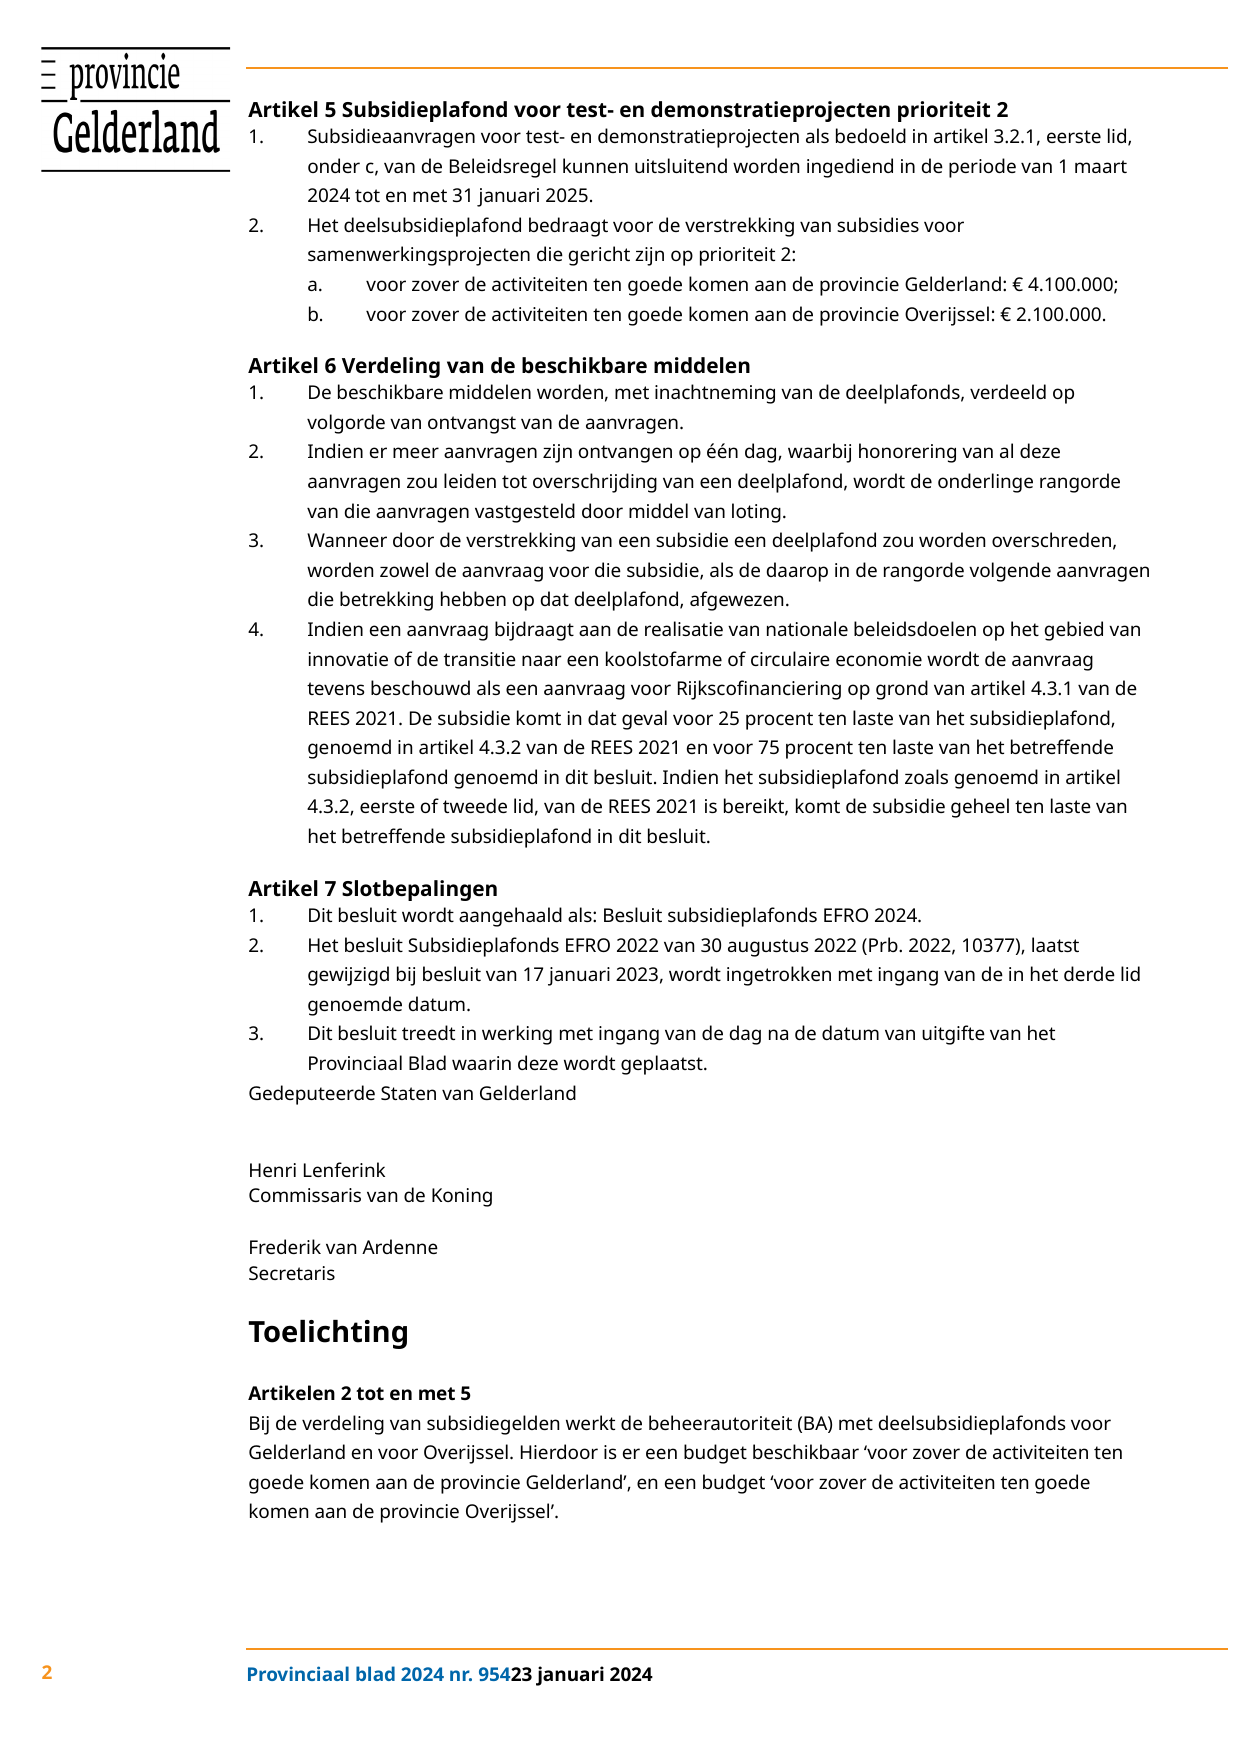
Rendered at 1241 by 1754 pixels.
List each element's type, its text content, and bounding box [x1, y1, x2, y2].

list voor zover de activiteiten ten goede komen aan de provincie Overijssel: € 2.100.000. [307, 301, 1152, 326]
text Artikelen 2 tot en met 5 [248, 1380, 1152, 1406]
text Artikel 6 Verdeling van de beschikbare middelen [248, 351, 1152, 379]
list Dit besluit treedt in werking met ingang van de dag na de datum van uitgifte van het Provinciaal Blad waarin deze wordt geplaatst. [248, 1021, 1152, 1076]
text Artikel 5 Subsidieplafond voor test- en demonstratieprojecten prioriteit 2 [248, 95, 1152, 123]
text Commissaris van de Koning [248, 1183, 1152, 1208]
list Wanneer door de verstrekking van een subsidie een deelplafond zou worden overschreden, worden zowel de aanvraag voor die subsidie, als de daarop in de rangorde volgende aanvragen die betrekking hebben op dat deelplafond, afgewezen. [248, 527, 1152, 612]
list Indien een aanvraag bijdraagt aan de realisatie van nationale beleidsdoelen op het gebied van innovatie of de transitie naar een koolstofarme of circulaire economie wordt de aanvraag tevens beschouwd als een aanvraag voor Rijkscofinanciering op grond van artikel 4.3.1 van de REES 2021. De subsidie komt in dat geval voor 25 procent ten laste van het subsidieplafond, genoemd in artikel 4.3.2 van de REES 2021 en voor 75 procent ten laste van het betreffende subsidieplafond genoemd in dit besluit. Indien het subsidieplafond zoals genoemd in artikel 4.3.2, eerste of tweede lid, van de REES 2021 is bereikt, komt de subsidie geheel ten laste van het betreffende subsidieplafond in dit besluit. [248, 616, 1152, 849]
text Frederik van Ardenne [248, 1234, 1152, 1260]
text Secretaris [248, 1260, 1152, 1286]
list Indien er meer aanvragen zijn ontvangen op één dag, waarbij honorering van al deze aanvragen zou leiden tot overschrijding van een deelplafond, wordt de onderlinge rangorde van die aanvragen vastgesteld door middel van loting. [248, 439, 1152, 524]
text Artikel 7 Slotbepalingen [248, 874, 1152, 902]
text Bij de verdeling van subsidiegelden werkt de beheerautoriteit (BA) met deelsubsidieplafonds voor Gelderland en voor Overijssel. Hierdoor is er een budget beschikbaar ‘voor zover de activiteiten ten goede komen aan de provincie Gelderland’, en een budget ‘voor zover de activiteiten ten goede komen aan de provincie Overijssel’. [248, 1410, 1152, 1524]
text Gedeputeerde Staten van Gelderland [248, 1080, 1152, 1105]
list De beschikbare middelen worden, met inachtneming van de deelplafonds, verdeeld op volgorde van ontvangst van de aanvragen. [248, 379, 1152, 435]
list Subsidieaanvragen voor test- en demonstratieprojecten als bedoeld in artikel 3.2.1, eerste lid, onder c, van de Beleidsregel kunnen uitsluitend worden ingediend in de periode van 1 maart 2024 tot en met 31 januari 2025. [248, 123, 1152, 208]
list Dit besluit wordt aangehaald als: Besluit subsidieplafonds EFRO 2024. [248, 902, 1152, 928]
list Het deelsubsidieplafond bedraagt voor de verstrekking van subsidies voor samenwerkingsprojecten die gericht zijn op prioriteit 2: [248, 212, 1152, 267]
list voor zover de activiteiten ten goede komen aan de provincie Gelderland: € 4.100.000; [307, 271, 1152, 297]
list Het besluit Subsidieplafonds EFRO 2022 van 30 augustus 2022 (Prb. 2022, 10377), laatst gewijzigd bij besluit van 17 januari 2023, wordt ingetrokken met ingang van de in het derde lid genoemde datum. [248, 932, 1152, 1017]
text Toelichting [248, 1311, 1152, 1351]
text Henri Lenferink [248, 1157, 1152, 1183]
picture [41, 47, 231, 172]
